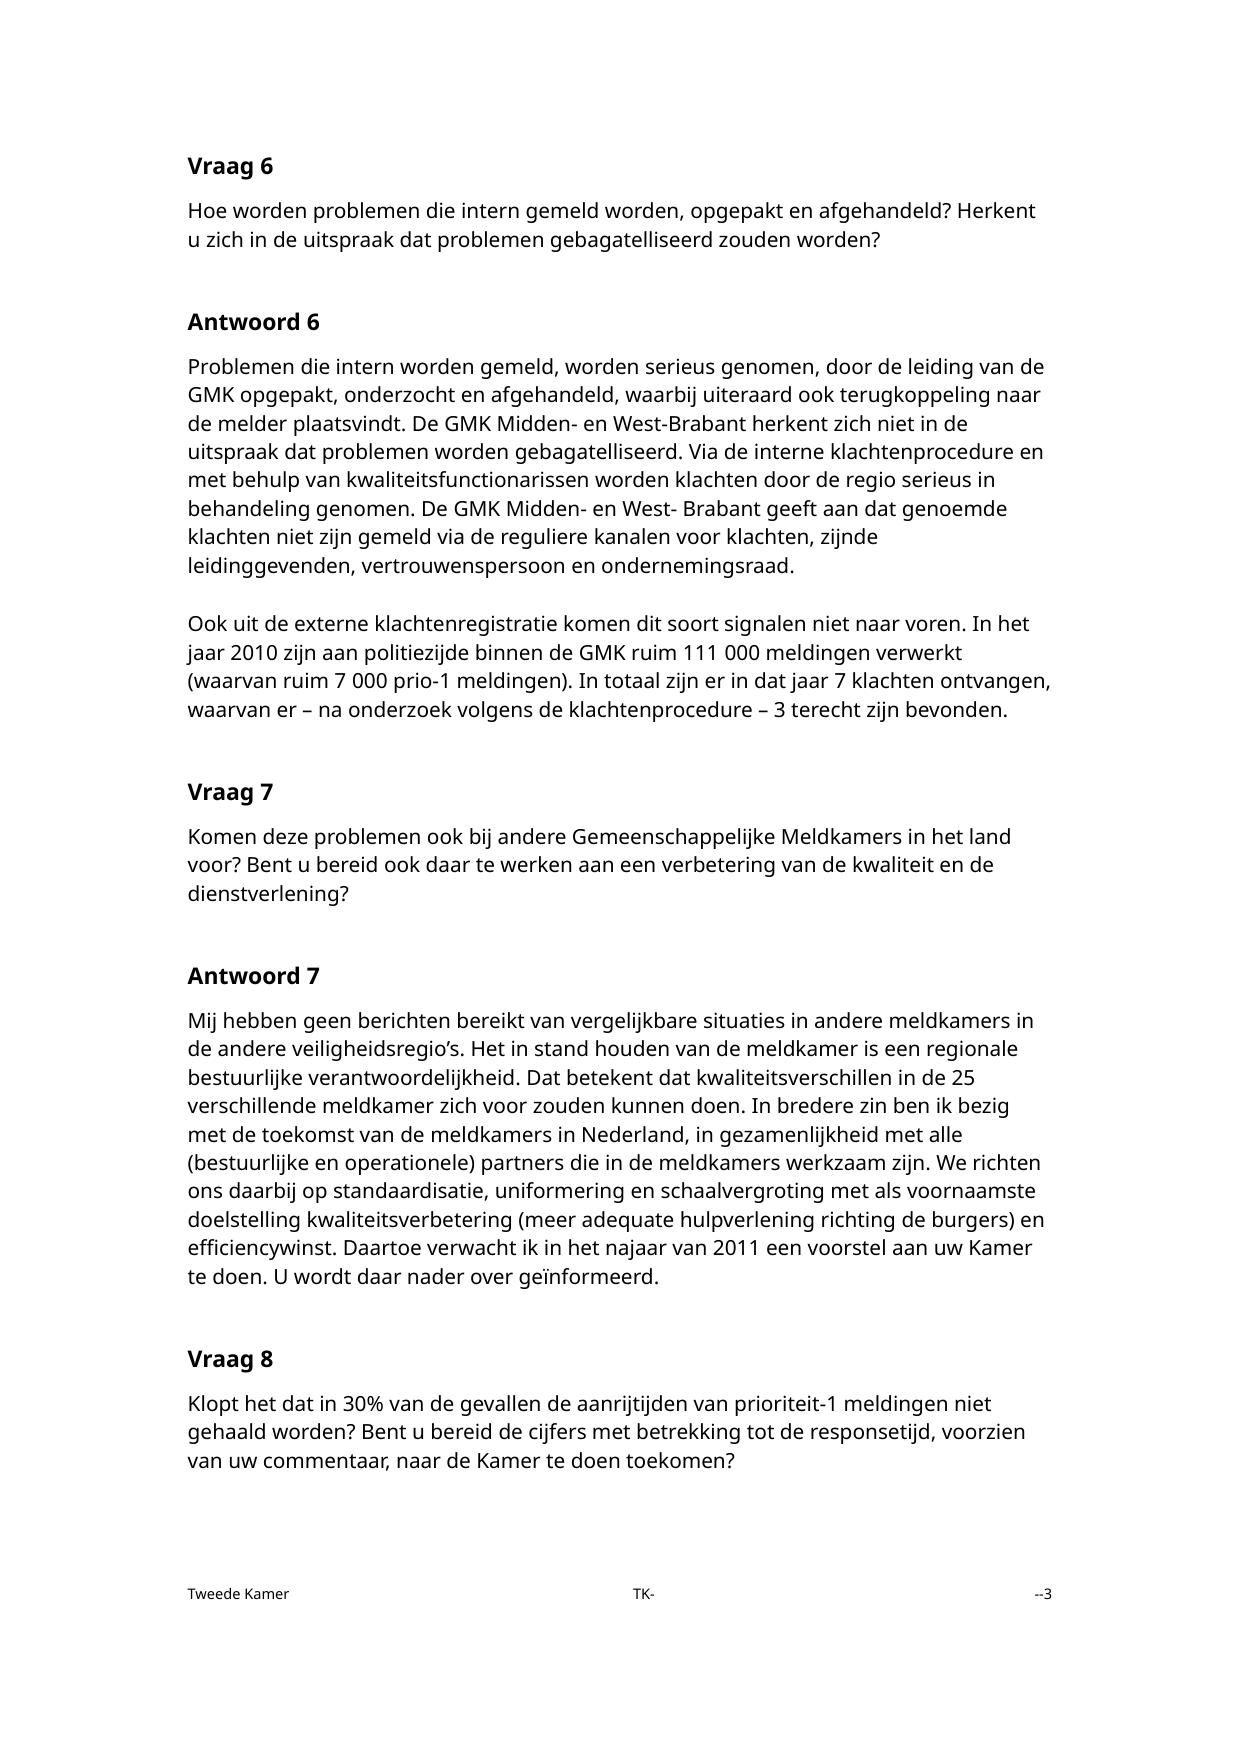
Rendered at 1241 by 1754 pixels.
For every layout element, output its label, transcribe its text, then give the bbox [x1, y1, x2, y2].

subtitle Vraag 6 [187, 150, 1053, 181]
text Problemen die intern worden gemeld, worden serieus genomen, door de leiding van de GMK opgepakt, onderzocht en afgehandeld, waarbij uiteraard ook terugkoppeling naar de melder plaatsvindt. De GMK Midden- en West-Brabant herkent zich niet in de uitspraak dat problemen worden gebagatelliseerd. Via de interne klachtenprocedure en met behulp van kwaliteitsfunctionarissen worden klachten door de regio serieus in behandeling genomen. De GMK Midden- en West- Brabant geeft aan dat genoemde klachten niet zijn gemeld via de reguliere kanalen voor klachten, zijnde leidinggevenden, vertrouwenspersoon en ondernemingsraad. [187, 352, 1053, 579]
text Klopt het dat in 30% van de gevallen de aanrijtijden van prioriteit-1 meldingen niet gehaald worden? Bent u bereid de cijfers met betrekking tot de responsetijd, voorzien van uw commentaar, naar de Kamer te doen toekomen? [187, 1389, 1053, 1474]
text Ook uit de externe klachtenregistratie komen dit soort signalen niet naar voren. In het jaar 2010 zijn aan politiezijde binnen de GMK ruim 111 000 meldingen verwerkt (waarvan ruim 7 000 prio-1 meldingen). In totaal zijn er in dat jaar 7 klachten ontvangen, waarvan er – na onderzoek volgens de klachtenprocedure – 3 terecht zijn bevonden. [187, 609, 1053, 723]
subtitle Antwoord 6 [187, 306, 1053, 337]
subtitle Antwoord 7 [187, 960, 1053, 991]
subtitle Vraag 8 [187, 1343, 1053, 1374]
subtitle Vraag 7 [187, 776, 1053, 807]
text Komen deze problemen ook bij andere Gemeenschappelijke Meldkamers in het land voor? Bent u bereid ook daar te werken aan een verbetering van de kwaliteit en de dienstverlening? [187, 822, 1053, 907]
text Hoe worden problemen die intern gemeld worden, opgepakt en afgehandeld? Herkent u zich in de uitspraak dat problemen gebagatelliseerd zouden worden? [187, 196, 1053, 253]
text Mij hebben geen berichten bereikt van vergelijkbare situaties in andere meldkamers in de andere veiligheidsregio’s. Het in stand houden van de meldkamer is een regionale bestuurlijke verantwoordelijkheid. Dat betekent dat kwaliteitsverschillen in de 25 verschillende meldkamer zich voor zouden kunnen doen. In bredere zin ben ik bezig met de toekomst van de meldkamers in Nederland, in gezamenlijkheid met alle (bestuurlijke en operationele) partners die in de meldkamers werkzaam zijn. We richten ons daarbij op standaardisatie, uniformering en schaalvergroting met als voornaamste doelstelling kwaliteitsverbetering (meer adequate hulpverlening richting de burgers) en efficiencywinst. Daartoe verwacht ik in het najaar van 2011 een voorstel aan uw Kamer te doen. U wordt daar nader over geïnformeerd. [187, 1006, 1053, 1290]
